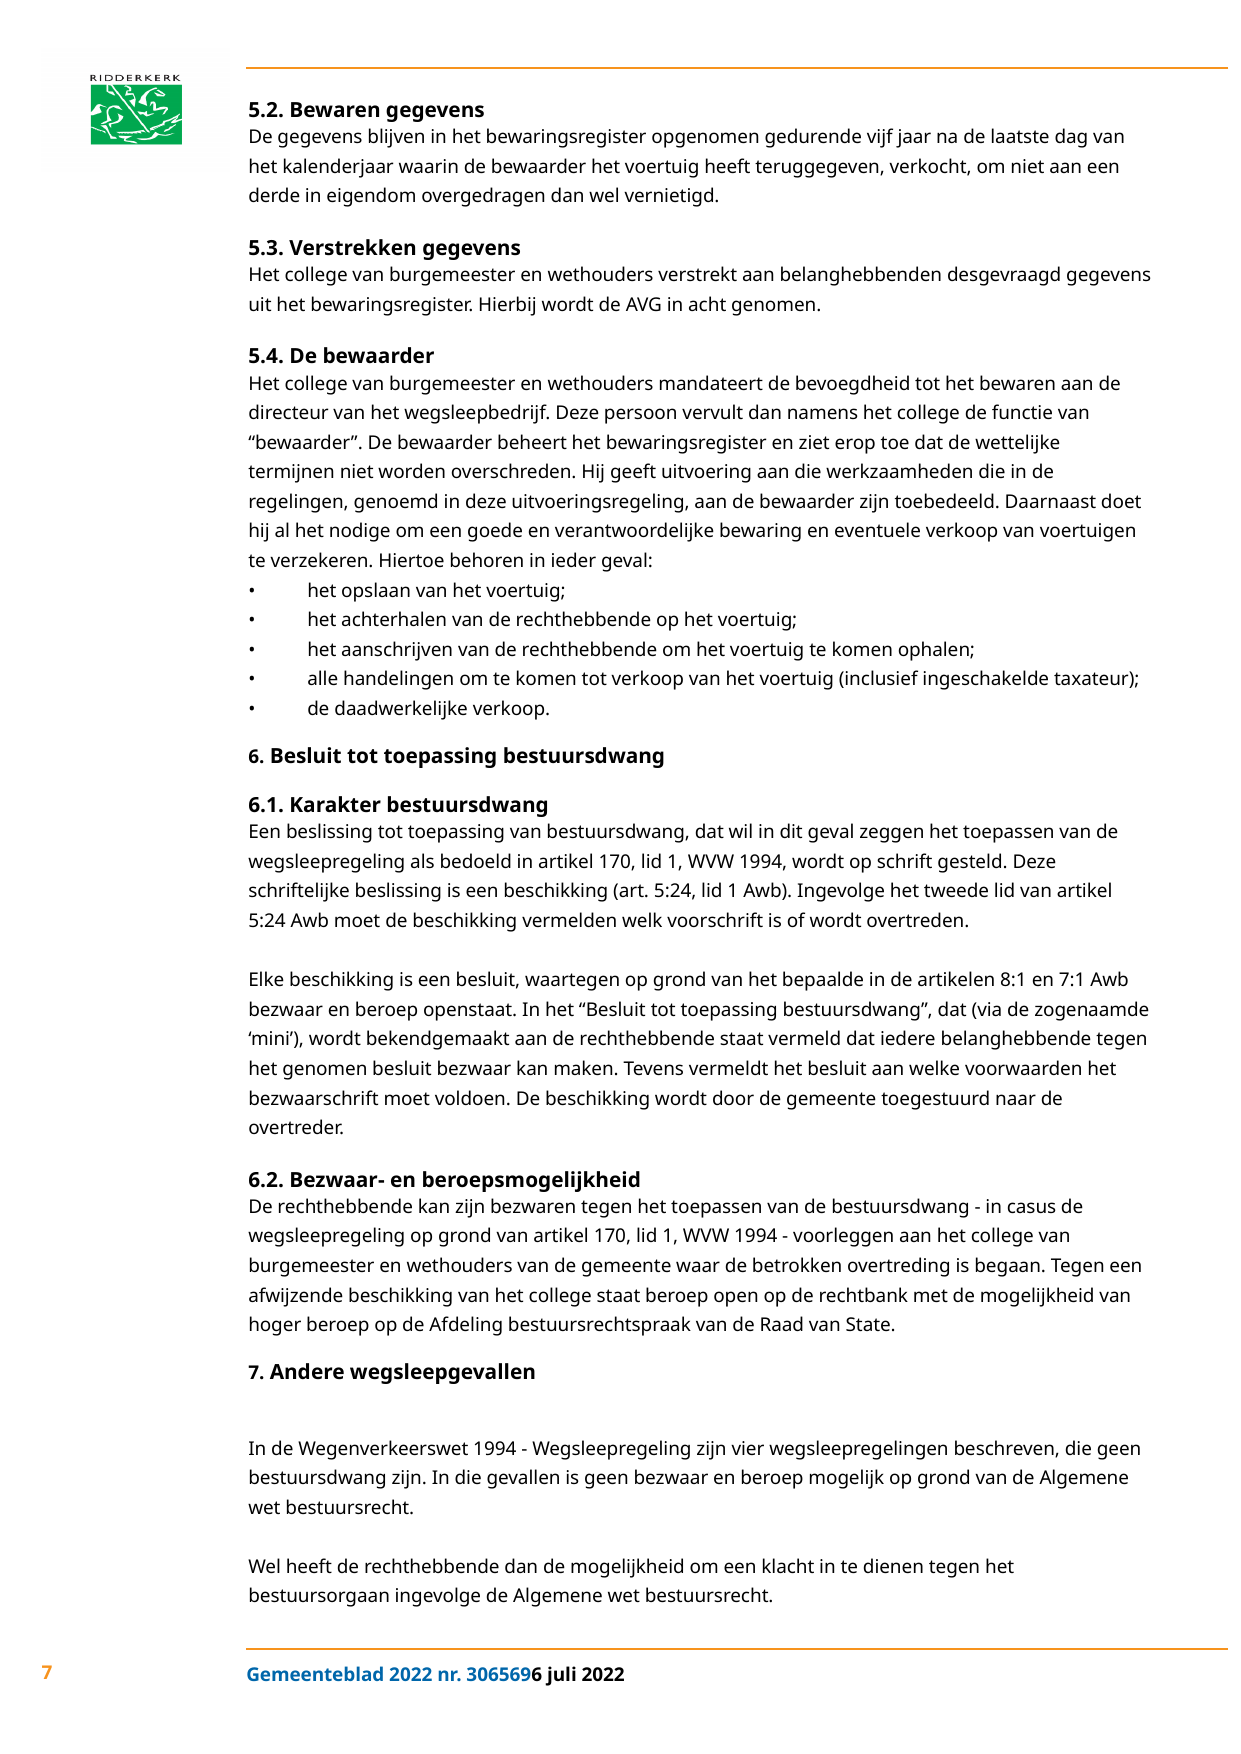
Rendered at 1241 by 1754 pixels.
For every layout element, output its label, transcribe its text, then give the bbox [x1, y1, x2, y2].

list de daadwerkelijke verkoop. [248, 695, 1152, 721]
text 6.2. Bezwaar- en beroepsmogelijkheid [248, 1165, 1152, 1193]
text Het college van burgemeester en wethouders mandateert de bevoegdheid tot het bewaren aan de directeur van het wegsleepbedrijf. Deze persoon vervult dan namens het college de functie van “bewaarder”. De bewaarder beheert het bewaringsregister en ziet erop toe dat de wettelijke termijnen niet worden overschreden. Hij geeft uitvoering aan die werkzaamheden die in de regelingen, genoemd in deze uitvoeringsregeling, aan de bewaarder zijn toebedeeld. Daarnaast doet hij al het nodige om een goede en verantwoordelijke bewaring en eventuele verkoop van voertuigen te verzekeren. Hiertoe behoren in ieder geval: [248, 370, 1152, 573]
text 6.1. Karakter bestuursdwang [248, 790, 1152, 818]
text 6. Besluit tot toepassing bestuursdwang [248, 741, 1152, 769]
text 5.3. Verstrekken gegevens [248, 233, 1152, 261]
text In de Wegenverkeerswet 1994 - Wegsleepregeling zijn vier wegsleepregelingen beschreven, die geen bestuursdwang zijn. In die gevallen is geen bezwaar en beroep mogelijk op grond van de Algemene wet bestuursrecht. [248, 1435, 1152, 1520]
list het aanschrijven van de rechthebbende om het voertuig te komen ophalen; [248, 636, 1152, 662]
list het achterhalen van de rechthebbende op het voertuig; [248, 606, 1152, 632]
text Elke beschikking is een besluit, waartegen op grond van het bepaalde in de artikelen 8:1 en 7:1 Awb bezwaar en beroep openstaat. In het “Besluit tot toepassing bestuursdwang”, dat (via de zogenaamde ‘mini’), wordt bekendgemaakt aan de rechthebbende staat vermeld dat iedere belanghebbende tegen het genomen besluit bezwaar kan maken. Tevens vermeldt het besluit aan welke voorwaarden het bezwaarschrift moet voldoen. De beschikking wordt door de gemeente toegestuurd naar de overtreder. [248, 966, 1152, 1140]
text Wel heeft de rechthebbende dan de mogelijkheid om een klacht in te dienen tegen het bestuursorgaan ingevolge de Algemene wet bestuursrecht. [248, 1553, 1152, 1608]
text De gegevens blijven in het bewaringsregister opgenomen gedurende vijf jaar na de laatste dag van het kalenderjaar waarin de bewaarder het voertuig heeft teruggegeven, verkocht, om niet aan een derde in eigendom overgedragen dan wel vernietigd. [248, 123, 1152, 208]
text 7. Andere wegsleepgevallen [248, 1357, 1152, 1386]
text 5.4. De bewaarder [248, 341, 1152, 370]
text Het college van burgemeester en wethouders verstrekt aan belanghebbenden desgevraagd gegevens uit het bewaringsregister. Hierbij wordt de AVG in acht genomen. [248, 261, 1152, 317]
text Een beslissing tot toepassing van bestuursdwang, dat wil in dit geval zeggen het toepassen van de wegsleepregeling als bedoeld in artikel 170, lid 1, WVW 1994, wordt op schrift gesteld. Deze schriftelijke beslissing is een beschikking (art. 5:24, lid 1 Awb). Ingevolge het tweede lid van artikel 5:24 Awb moet de beschikking vermelden welk voorschrift is of wordt overtreden. [248, 818, 1152, 933]
list alle handelingen om te komen tot verkoop van het voertuig (inclusief ingeschakelde taxateur); [248, 666, 1152, 691]
text De rechthebbende kan zijn bezwaren tegen het toepassen van de bestuursdwang - in casus de wegsleepregeling op grond van artikel 170, lid 1, WVW 1994 - voorleggen aan het college van burgemeester en wethouders van de gemeente waar de betrokken overtreding is begaan. Tegen een afwijzende beschikking van het college staat beroep open op de rechtbank met de mogelijkheid van hoger beroep op de Afdeling bestuursrechtspraak van de Raad van State. [248, 1193, 1152, 1337]
list het opslaan van het voertuig; [248, 577, 1152, 602]
text 5.2. Bewaren gegevens [248, 95, 1152, 123]
picture [41, 47, 231, 172]
